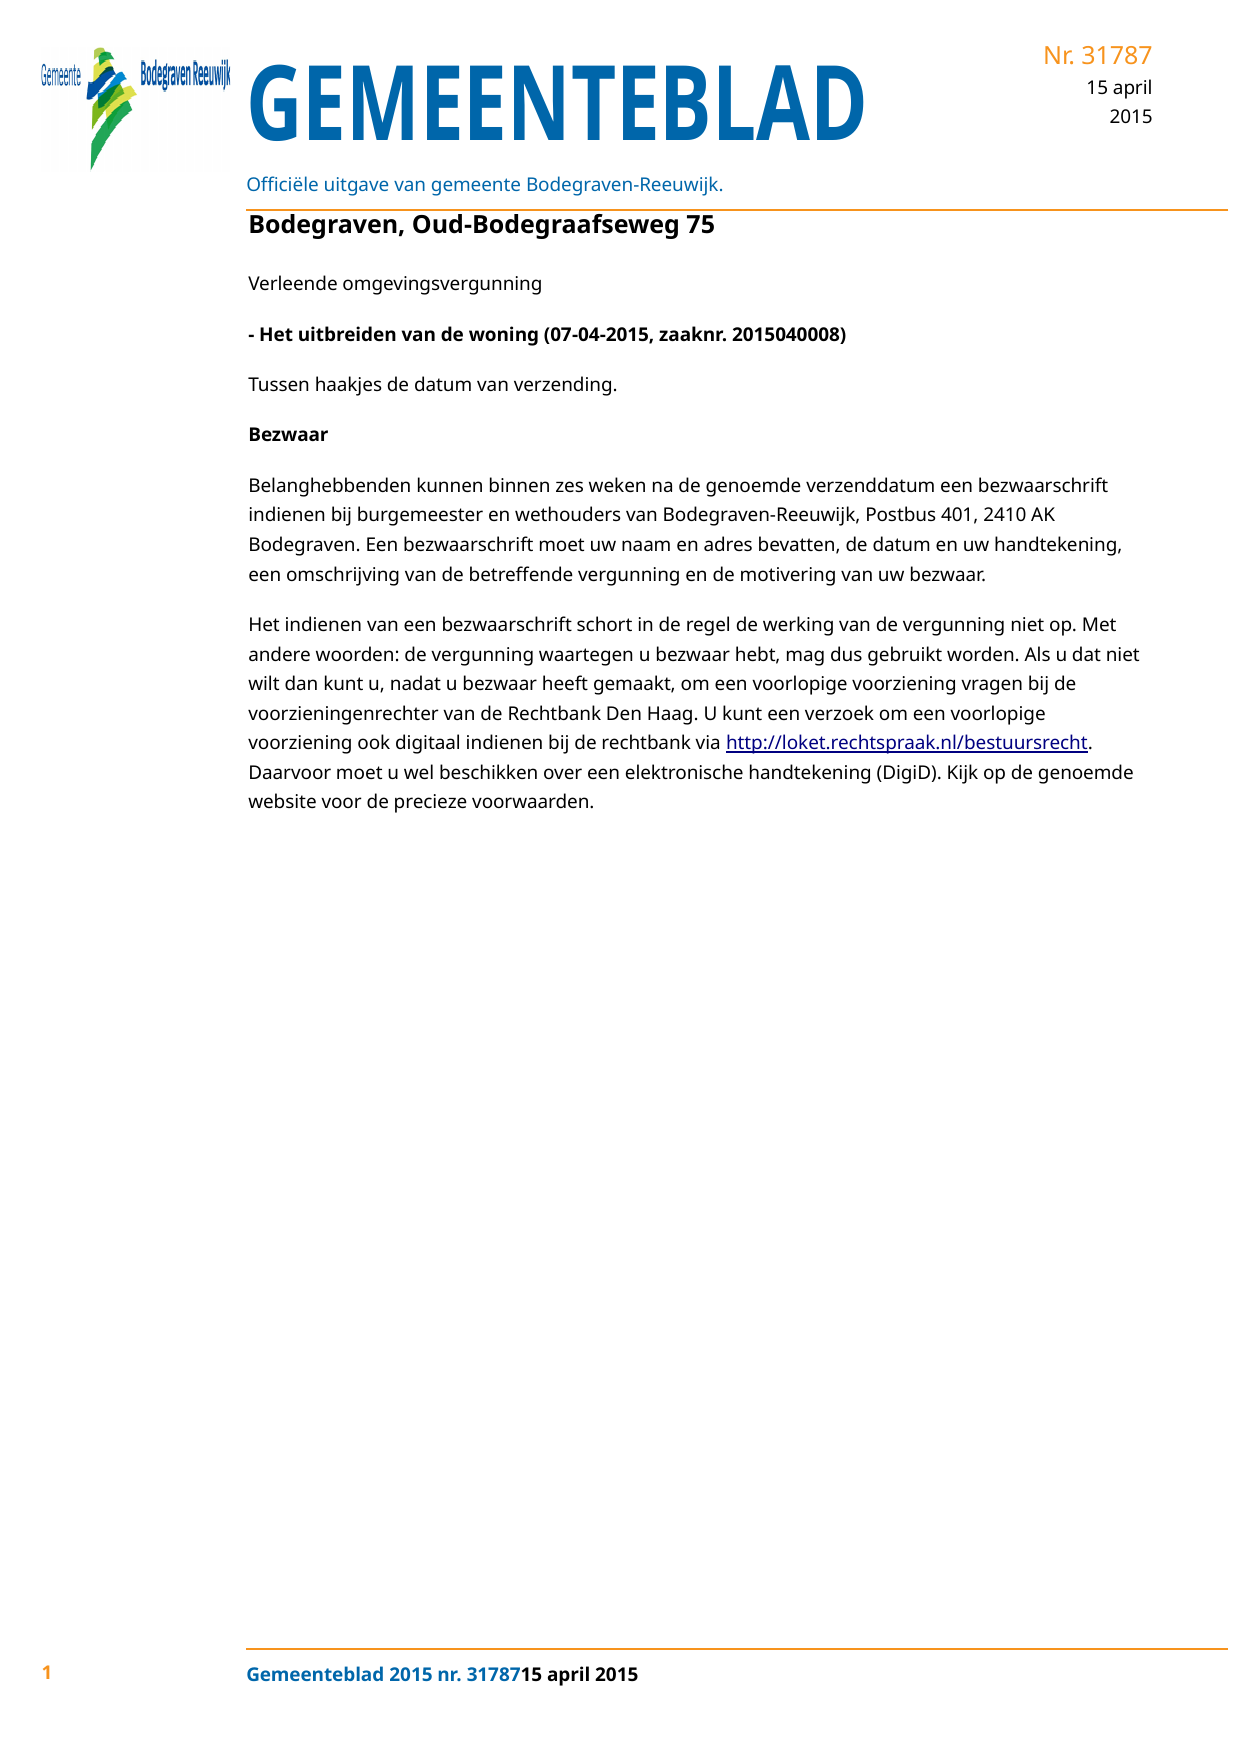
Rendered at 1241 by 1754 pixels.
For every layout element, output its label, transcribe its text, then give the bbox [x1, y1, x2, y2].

text Verleende omgevingsvergunning [248, 270, 1152, 296]
text - Het uitbreiden van de woning (07‑04‑2015, zaaknr. 2015040008) [248, 321, 1152, 346]
picture [41, 47, 231, 172]
text Belanghebbenden kunnen binnen zes weken na de genoemde verzenddatum een bezwaarschrift indienen bij burgemeester en wethouders van Bodegraven-Reeuwijk, Postbus 401, 2410 AK Bodegraven. Een bezwaarschrift moet uw naam en adres bevatten, de datum en uw handtekening, een omschrijving van de betreffende vergunning en de motivering van uw bezwaar. [248, 472, 1152, 586]
text Bezwaar [248, 422, 1152, 447]
text Tussen haakjes de datum van verzending. [248, 371, 1152, 397]
text Bodegraven, Oud‑Bodegraafseweg 75 [248, 211, 1152, 241]
text Het indienen van een bezwaarschrift schort in de regel de werking van de vergunning niet op. Met andere woorden: de vergunning waartegen u bezwaar hebt, mag dus gebruikt worden. Als u dat niet wilt dan kunt u, nadat u bezwaar heeft gemaakt, om een voorlopige voorziening vragen bij de voorzieningenrechter van de Rechtbank Den Haag. U kunt een verzoek om een voorlopige voorziening ook digitaal indienen bij de rechtbank via http://loket.rechtspraak.nl/bestuursrecht. Daarvoor moet u wel beschikken over een elektronische handtekening (DigiD). Kijk op de genoemde website voor de precieze voorwaarden. [248, 611, 1152, 814]
